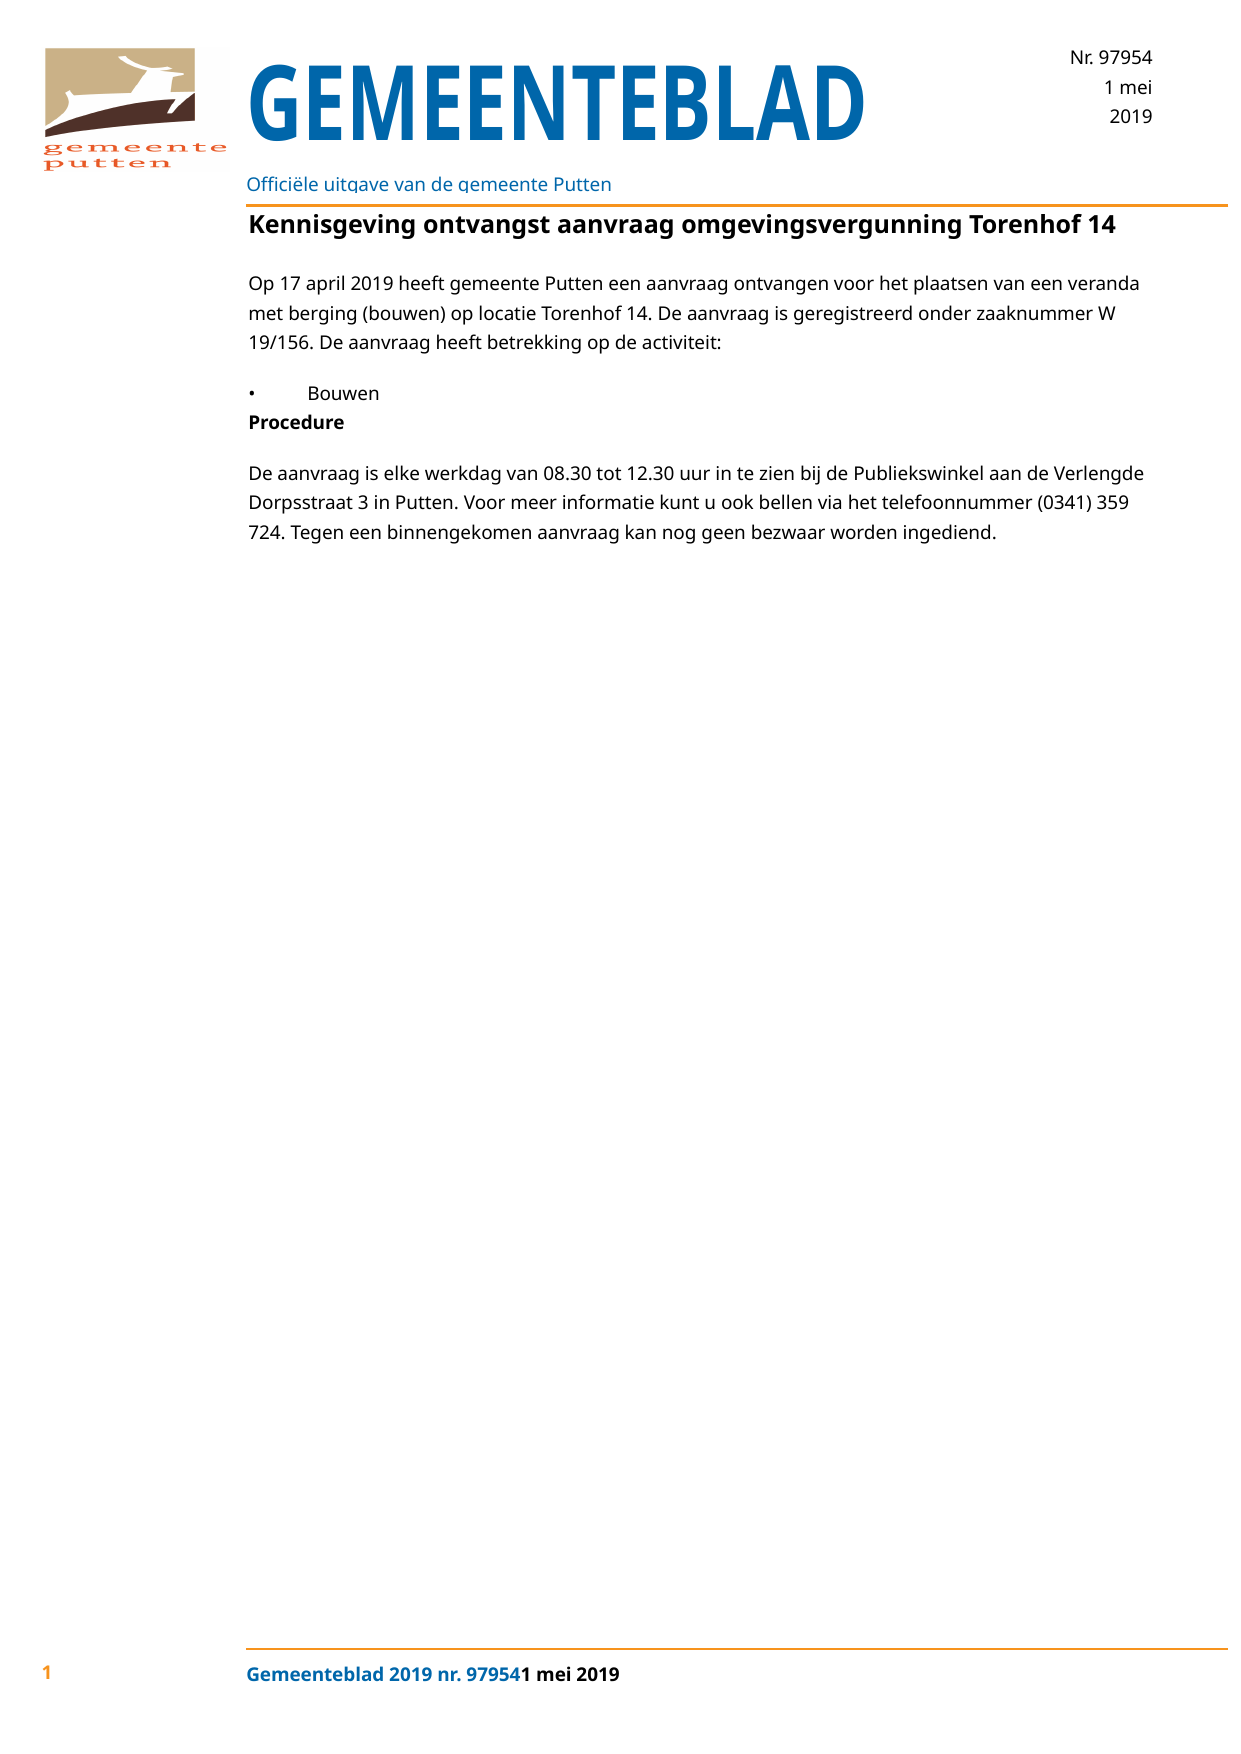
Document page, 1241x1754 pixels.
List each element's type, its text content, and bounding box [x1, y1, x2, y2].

text Kennisgeving ontvangst aanvraag omgevingsvergunning Torenhof 14 [248, 207, 1152, 241]
list Bouwen [248, 380, 1152, 406]
text De aanvraag is elke werkdag van 08.30 tot 12.30 uur in te zien bij de Publiekswinkel aan de Verlengde Dorpsstraat 3 in Putten. Voor meer informatie kunt u ook bellen via het telefoonnummer (0341) 359 724. Tegen een binnengekomen aanvraag kan nog geen bezwaar worden ingediend. [248, 460, 1152, 545]
text Op 17 april 2019 heeft gemeente Putten een aanvraag ontvangen voor het plaatsen van een veranda met berging (bouwen) op locatie Torenhof 14. De aanvraag is geregistreerd onder zaaknummer W 19/156. De aanvraag heeft betrekking op de activiteit: [248, 270, 1152, 355]
picture [41, 47, 231, 172]
text Procedure [248, 409, 1152, 435]
